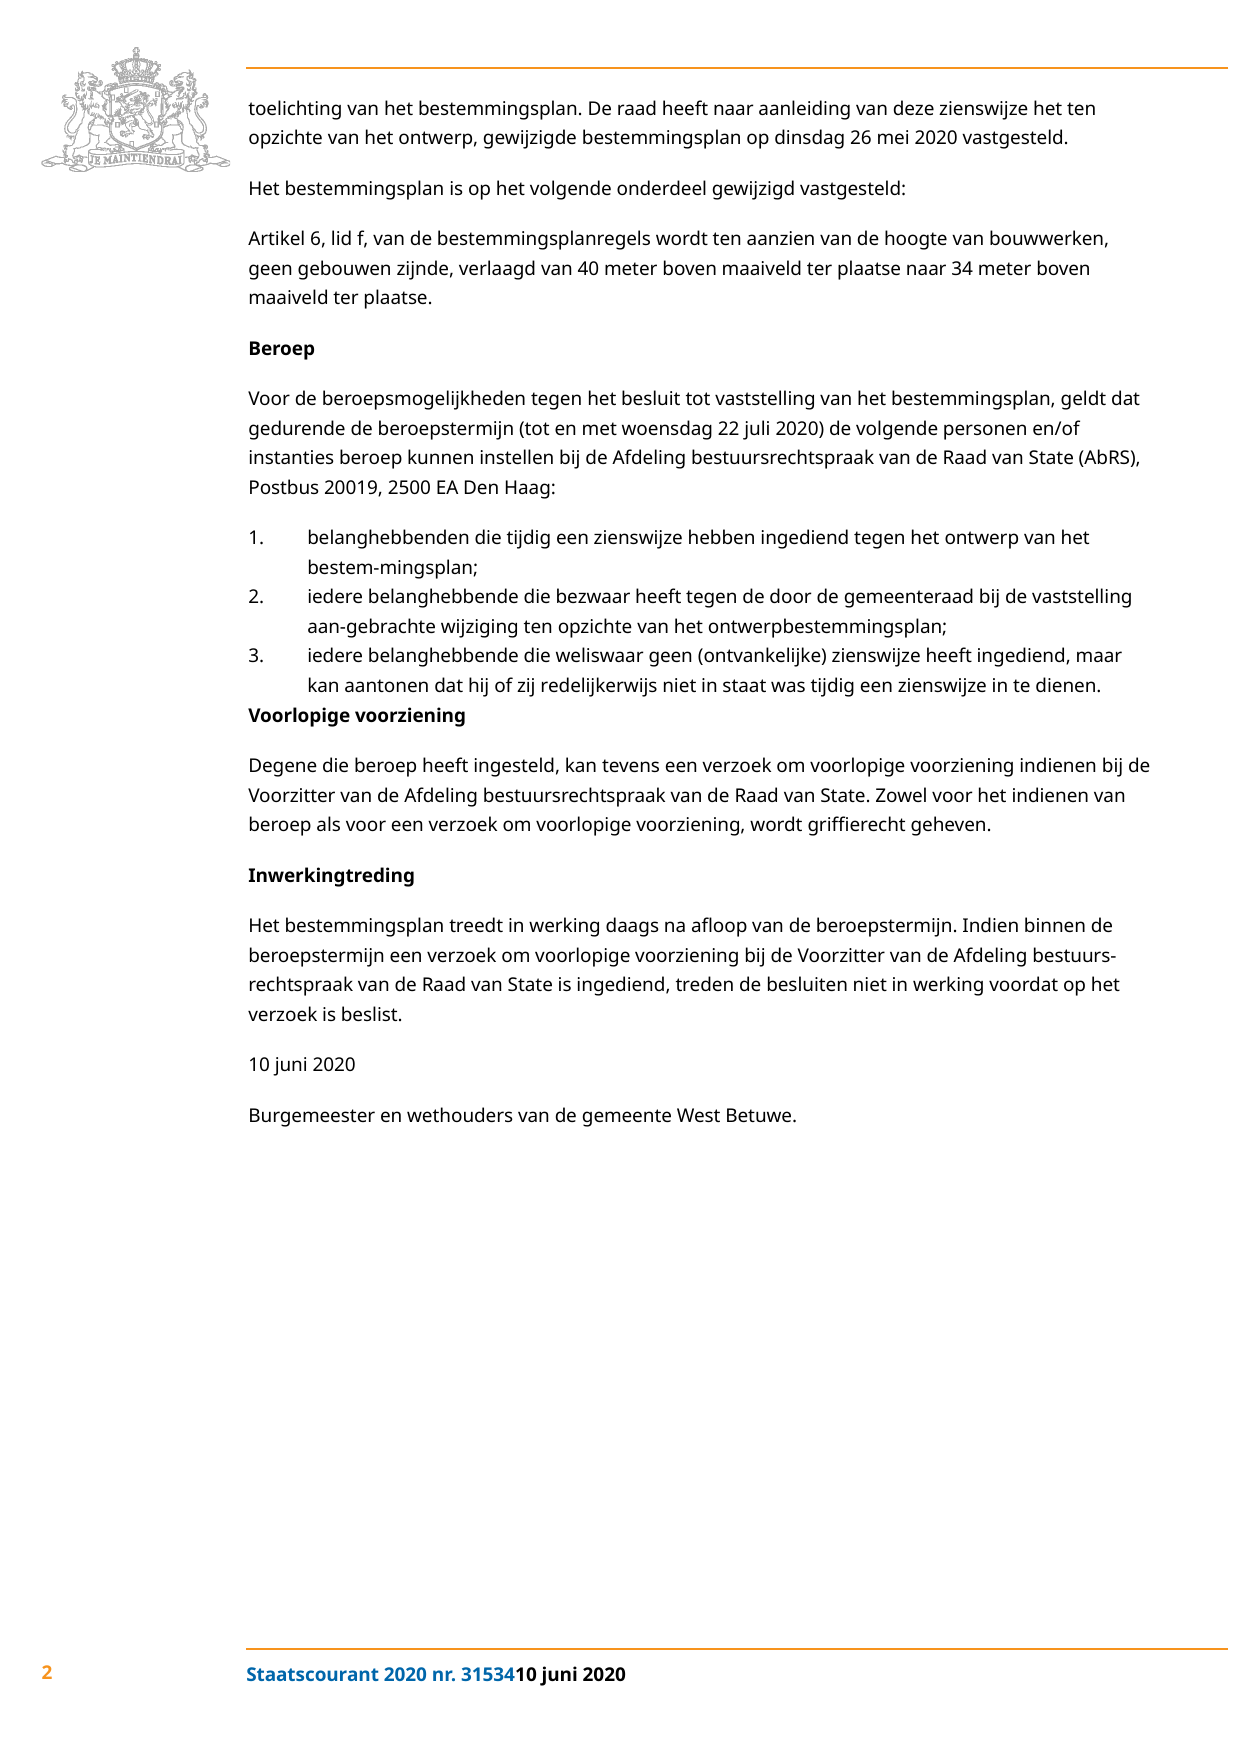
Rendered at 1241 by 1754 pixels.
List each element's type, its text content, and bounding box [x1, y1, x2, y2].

list iedere belanghebbende die bezwaar heeft tegen de door de gemeenteraad bij de vaststelling aan-gebrachte wijziging ten opzichte van het ontwerpbestemmingsplan; [248, 583, 1152, 639]
text Beroep [248, 335, 1152, 361]
picture [41, 47, 231, 172]
text Het bestemmingsplan is op het volgende onderdeel gewijzigd vastgesteld: [248, 175, 1152, 201]
text toelichting van het bestemmingsplan. De raad heeft naar aanleiding van deze zienswijze het ten opzichte van het ontwerp, gewijzigde bestemmingsplan op dinsdag 26 mei 2020 vastgesteld. [248, 95, 1152, 150]
text Het bestemmingsplan treedt in werking daags na afloop van de beroepstermijn. Indien binnen de beroepstermijn een verzoek om voorlopige voorziening bij de Voorzitter van de Afdeling bestuurs-rechtspraak van de Raad van State is ingediend, treden de besluiten niet in werking voordat op het verzoek is beslist. [248, 912, 1152, 1027]
list belanghebbenden die tijdig een zienswijze hebben ingediend tegen het ontwerp van het bestem-mingsplan; [248, 524, 1152, 580]
text Degene die beroep heeft ingesteld, kan tevens een verzoek om voorlopige voorziening indienen bij de Voorzitter van de Afdeling bestuursrechtspraak van de Raad van State. Zowel voor het indienen van beroep als voor een verzoek om voorlopige voorziening, wordt griffierecht geheven. [248, 752, 1152, 837]
text Voor de beroepsmogelijkheden tegen het besluit tot vaststelling van het bestemmingsplan, geldt dat gedurende de beroepstermijn (tot en met woensdag 22 juli 2020) de volgende personen en/of instanties beroep kunnen instellen bij de Afdeling bestuursrechtspraak van de Raad van State (AbRS), Postbus 20019, 2500 EA Den Haag: [248, 385, 1152, 500]
text Inwerkingtreding [248, 862, 1152, 888]
text Burgemeester en wethouders van de gemeente West Betuwe. [248, 1102, 1152, 1128]
text Artikel 6, lid f, van de bestemmingsplanregels wordt ten aanzien van de hoogte van bouwwerken, geen gebouwen zijnde, verlaagd van 40 meter boven maaiveld ter plaatse naar 34 meter boven maaiveld ter plaatse. [248, 225, 1152, 310]
text 10 juni 2020 [248, 1051, 1152, 1077]
text Voorlopige voorziening [248, 702, 1152, 728]
list iedere belanghebbende die weliswaar geen (ontvankelijke) zienswijze heeft ingediend, maar kan aantonen dat hij of zij redelijkerwijs niet in staat was tijdig een zienswijze in te dienen. [248, 643, 1152, 698]
